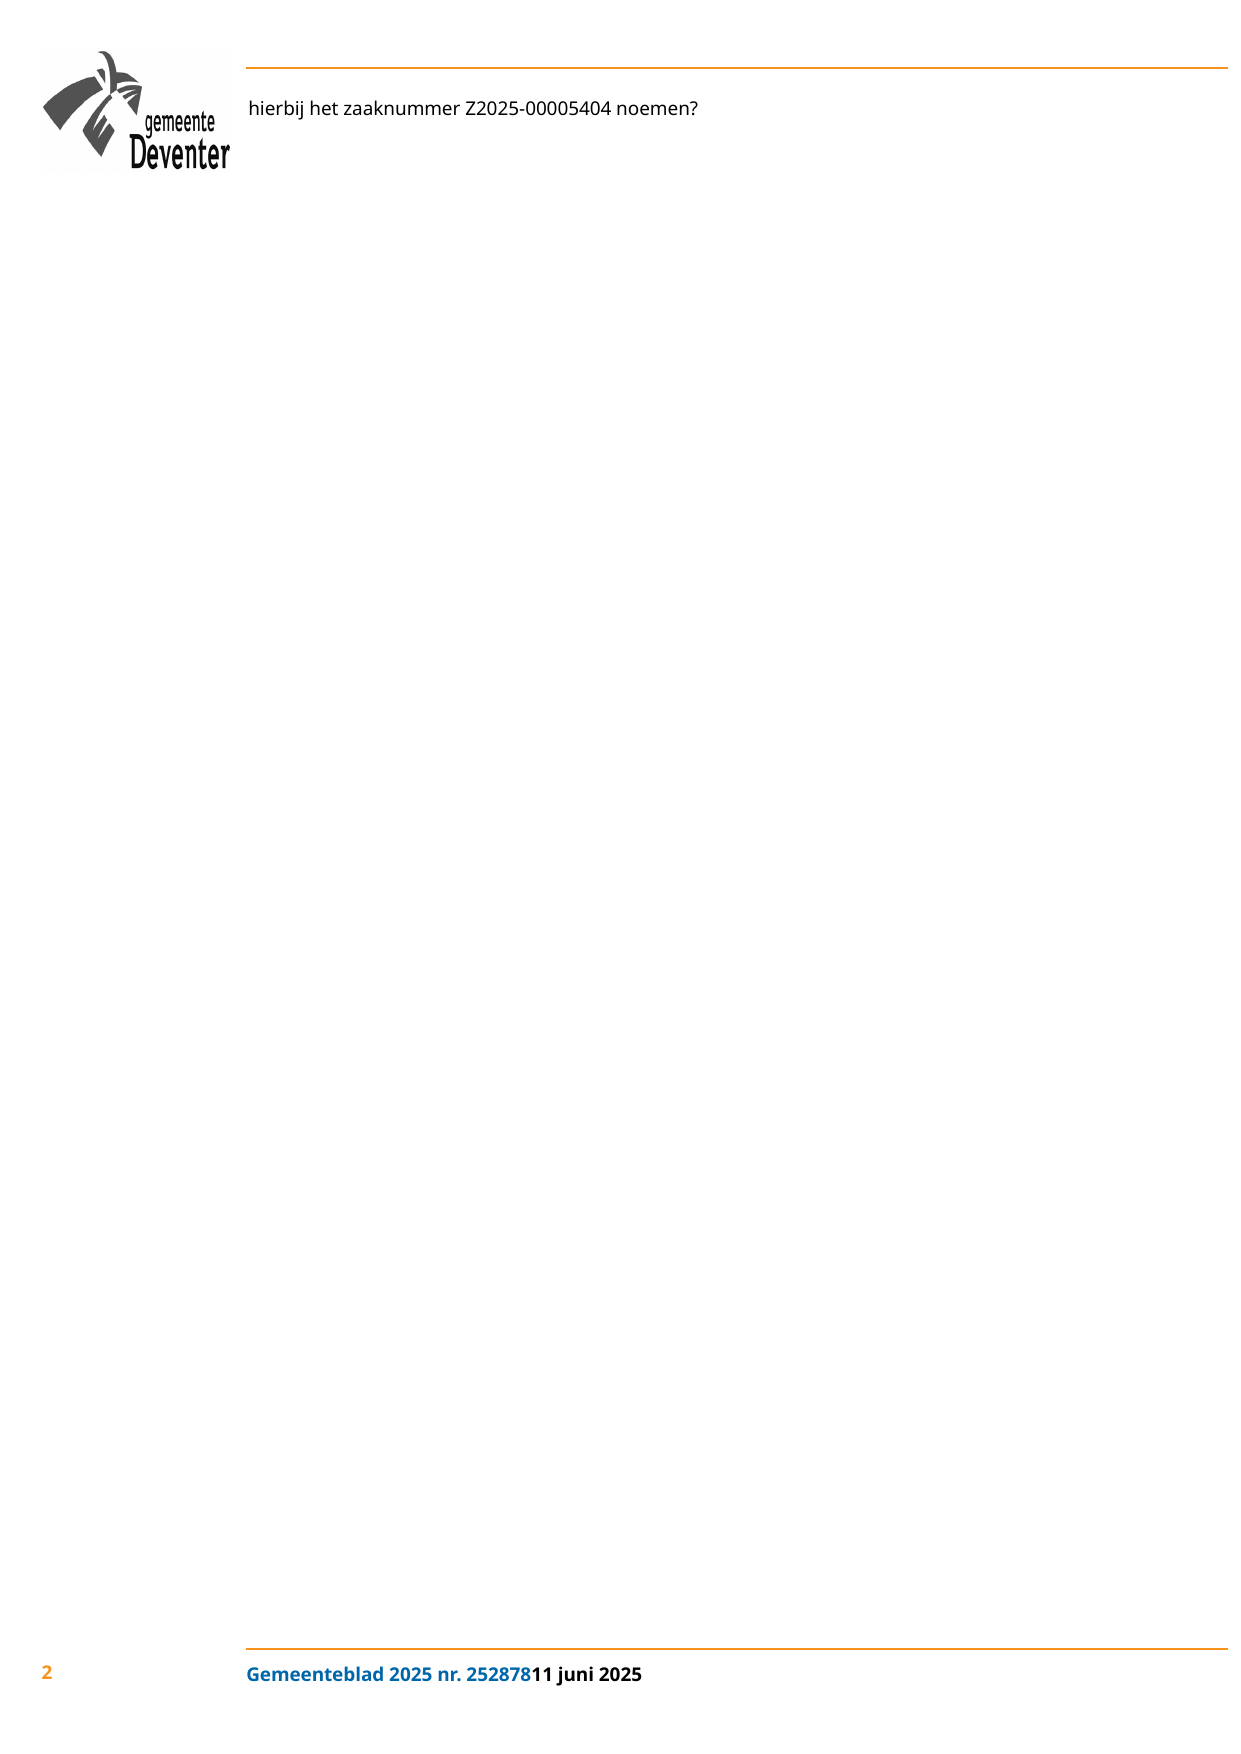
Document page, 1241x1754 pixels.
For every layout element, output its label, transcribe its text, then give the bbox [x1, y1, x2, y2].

picture [41, 47, 231, 172]
text hierbij het zaaknummer Z2025-00005404 noemen? [248, 95, 1152, 121]
